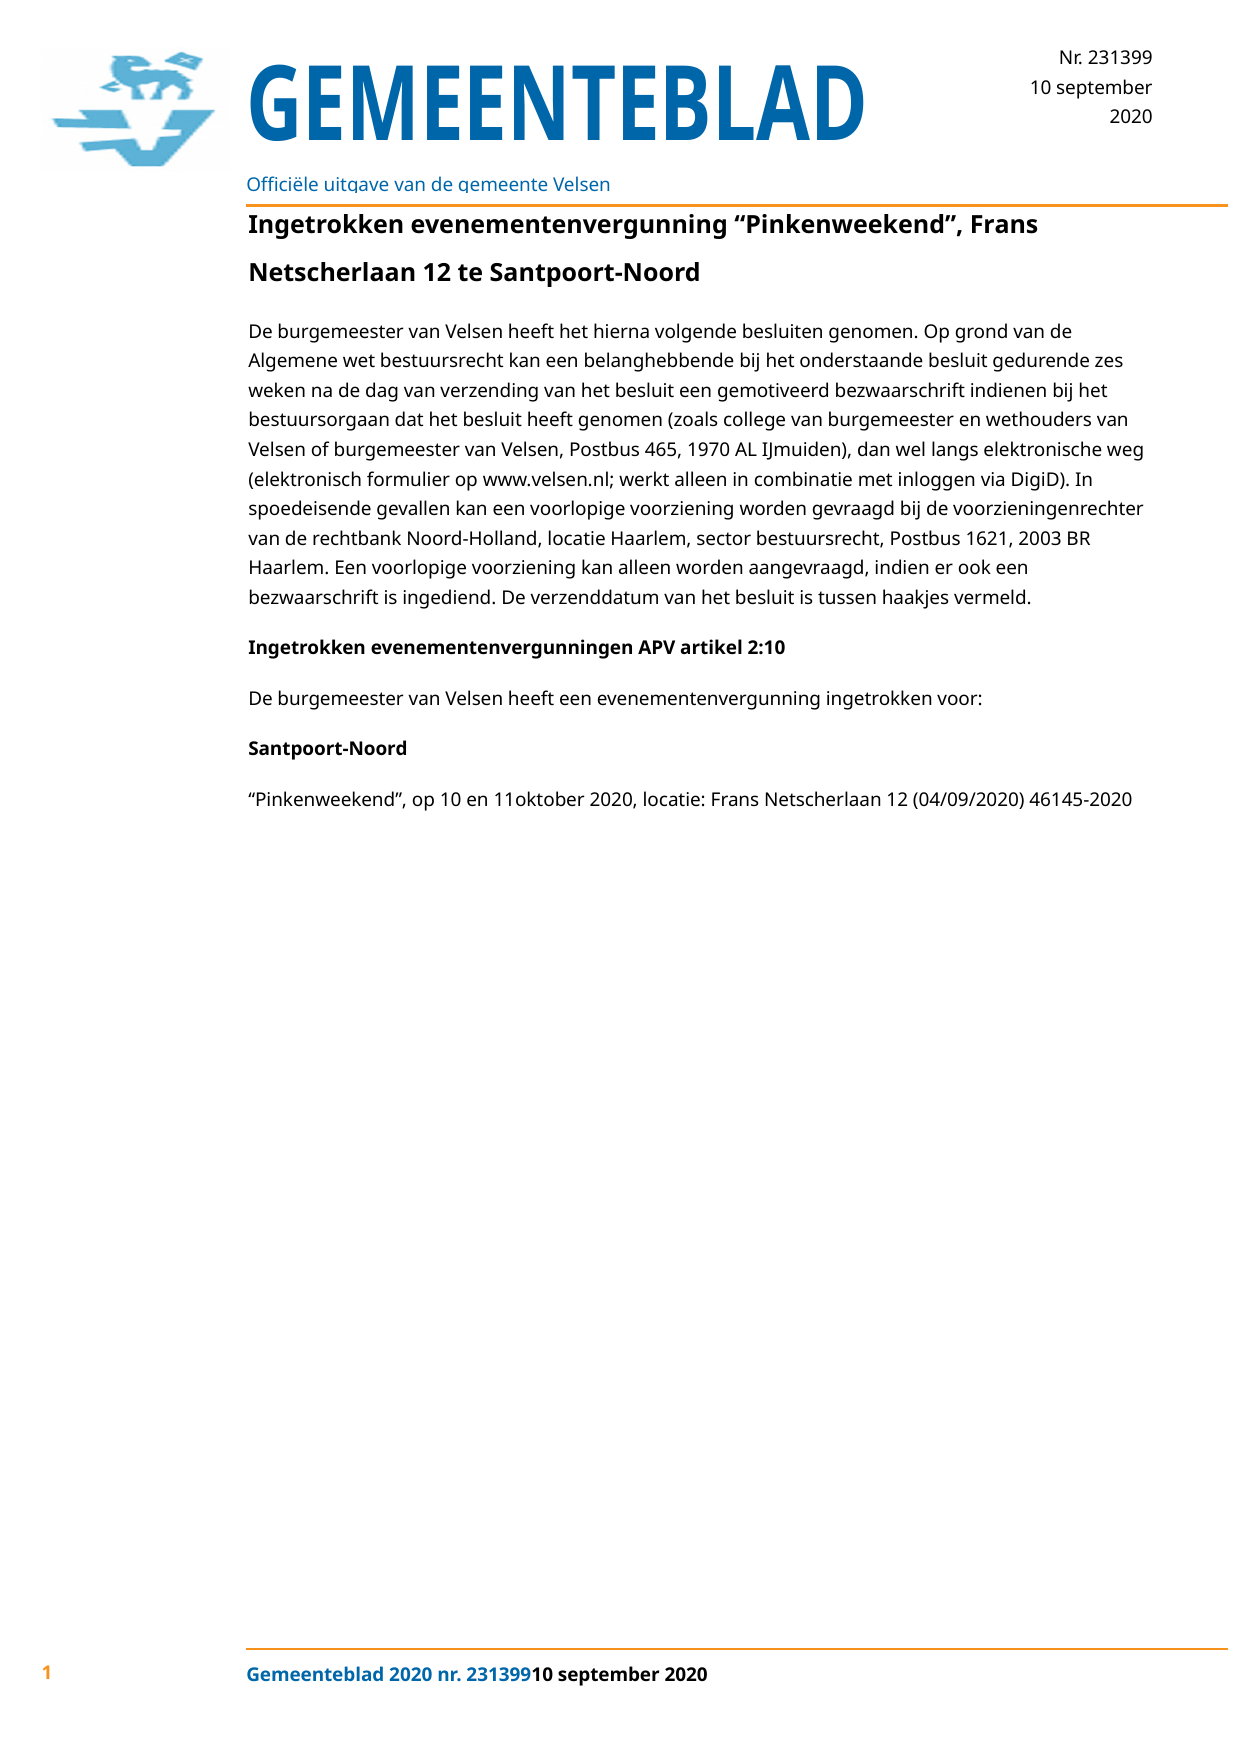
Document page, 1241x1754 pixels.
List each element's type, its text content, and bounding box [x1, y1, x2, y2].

text Ingetrokken evenementenvergunning “Pinkenweekend”, Frans Netscherlaan 12 te Santpoort-Noord [248, 207, 1152, 288]
text Santpoort-Noord [248, 735, 1152, 761]
text Ingetrokken evenementenvergunningen APV artikel 2:10 [248, 634, 1152, 660]
picture [41, 47, 231, 172]
text “Pinkenweekend”, op 10 en 11oktober 2020, locatie: Frans Netscherlaan 12 (04/09/2020) 46145-2020 [248, 786, 1152, 812]
text De burgemeester van Velsen heeft een evenementenvergunning ingetrokken voor: [248, 685, 1152, 711]
text De burgemeester van Velsen heeft het hierna volgende besluiten genomen. Op grond van de Algemene wet bestuursrecht kan een belanghebbende bij het onderstaande besluit gedurende zes weken na de dag van verzending van het besluit een gemotiveerd bezwaarschrift indienen bij het bestuursorgaan dat het besluit heeft genomen (zoals college van burgemeester en wethouders van Velsen of burgemeester van Velsen, Postbus 465, 1970 AL IJmuiden), dan wel langs elektronische weg (elektronisch formulier op www.velsen.nl; werkt alleen in combinatie met inloggen via DigiD). In spoedeisende gevallen kan een voorlopige voorziening worden gevraagd bij de voorzieningenrechter van de rechtbank Noord-Holland, locatie Haarlem, sector bestuursrecht, Postbus 1621, 2003 BR Haarlem. Een voorlopige voorziening kan alleen worden aangevraagd, indien er ook een bezwaarschrift is ingediend. De verzenddatum van het besluit is tussen haakjes vermeld. [248, 318, 1152, 610]
